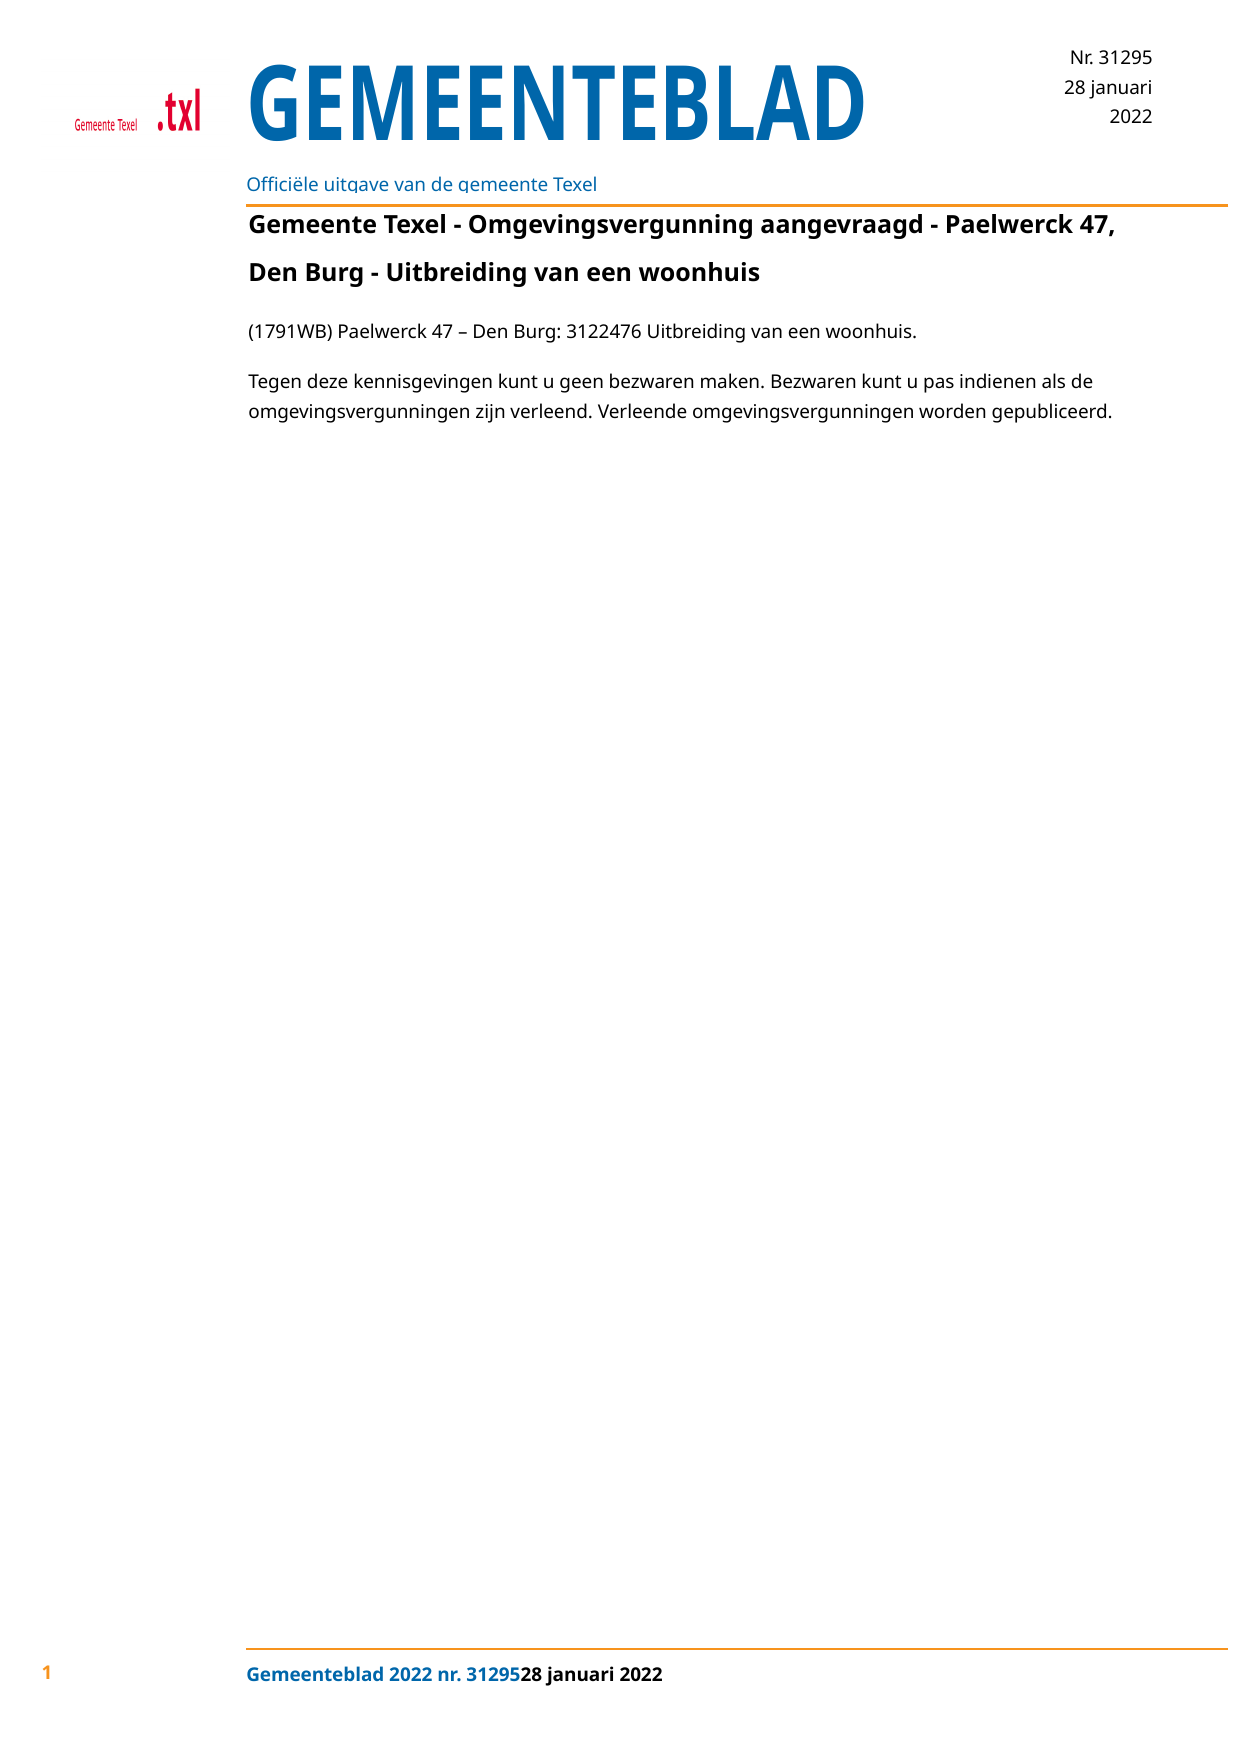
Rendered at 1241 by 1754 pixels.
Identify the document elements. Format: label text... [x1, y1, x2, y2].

text Tegen deze kennisgevingen kunt u geen bezwaren maken. Bezwaren kunt u pas indienen als de omgevingsvergunningen zijn verleend. Verleende omgevingsvergunningen worden gepubliceerd. [248, 368, 1152, 424]
picture [41, 47, 231, 172]
text Gemeente Texel - Omgevingsvergunning aangevraagd - Paelwerck 47, Den Burg - Uitbreiding van een woonhuis [248, 207, 1152, 288]
text (1791WB) Paelwerck 47 – Den Burg: 3122476 Uitbreiding van een woonhuis. [248, 318, 1152, 344]
